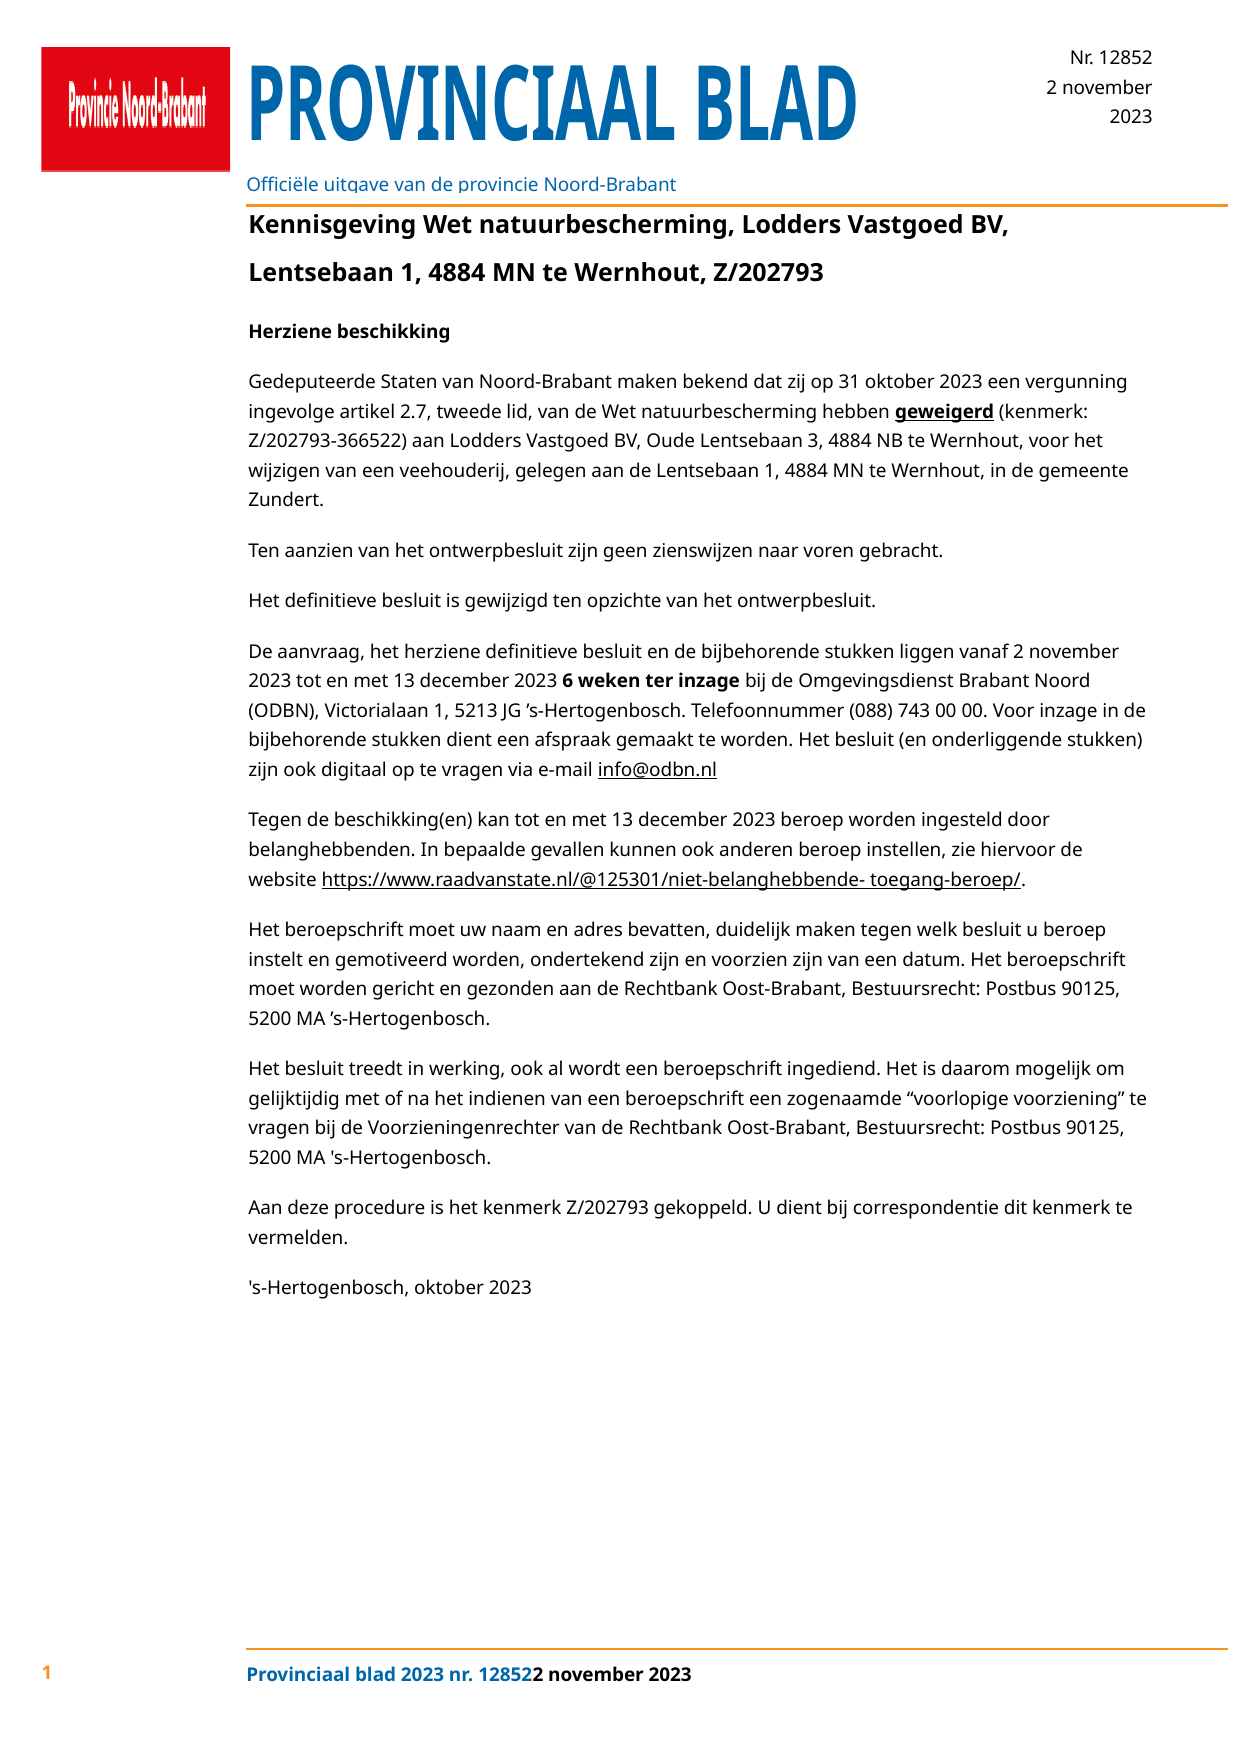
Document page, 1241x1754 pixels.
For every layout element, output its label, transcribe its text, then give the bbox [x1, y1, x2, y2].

text Kennisgeving Wet natuurbescherming, Lodders Vastgoed BV, Lentsebaan 1, 4884 MN te Wernhout, Z/202793 [248, 207, 1152, 288]
text Het beroepschrift moet uw naam en adres bevatten, duidelijk maken tegen welk besluit u beroep instelt en gemotiveerd worden, ondertekend zijn en voorzien zijn van een datum. Het beroepschrift moet worden gericht en gezonden aan de Rechtbank Oost-Brabant, Bestuursrecht: Postbus 90125, 5200 MA ’s-Hertogenbosch. [248, 916, 1152, 1031]
text Aan deze procedure is het kenmerk Z/202793 gekoppeld. U dient bij correspondentie dit kenmerk te vermelden. [248, 1194, 1152, 1250]
picture [41, 47, 231, 172]
text De aanvraag, het herziene definitieve besluit en de bijbehorende stukken liggen vanaf 2 november 2023 tot en met 13 december 2023 6 weken ter inzage bij de Omgevingsdienst Brabant Noord (ODBN), Victorialaan 1, 5213 JG ’s-Hertogenbosch. Telefoonnummer (088) 743 00 00. Voor inzage in de bijbehorende stukken dient een afspraak gemaakt te worden. Het besluit (en onderliggende stukken) zijn ook digitaal op te vragen via e-mail info@odbn.nl [248, 638, 1152, 782]
text Gedeputeerde Staten van Noord-Brabant maken bekend dat zij op 31 oktober 2023 een vergunning ingevolge artikel 2.7, tweede lid, van de Wet natuurbescherming hebben geweigerd (kenmerk: Z/202793-366522) aan Lodders Vastgoed BV, Oude Lentsebaan 3, 4884 NB te Wernhout, voor het wijzigen van een veehouderij, gelegen aan de Lentsebaan 1, 4884 MN te Wernhout, in de gemeente Zundert. [248, 368, 1152, 512]
text Het definitieve besluit is gewijzigd ten opzichte van het ontwerpbesluit. [248, 587, 1152, 613]
text Tegen de beschikking(en) kan tot en met 13 december 2023 beroep worden ingesteld door belanghebbenden. In bepaalde gevallen kunnen ook anderen beroep instellen, zie hiervoor de website https://www.raadvanstate.nl/@125301/niet-belanghebbende- toegang-beroep/. [248, 807, 1152, 892]
text Het besluit treedt in werking, ook al wordt een beroepschrift ingediend. Het is daarom mogelijk om gelijktijdig met of na het indienen van een beroepschrift een zogenaamde “voorlopige voorziening” te vragen bij de Voorzieningenrechter van de Rechtbank Oost-Brabant, Bestuursrecht: Postbus 90125, 5200 MA 's-Hertogenbosch. [248, 1055, 1152, 1170]
text Herziene beschikking [248, 318, 1152, 344]
text Ten aanzien van het ontwerpbesluit zijn geen zienswijzen naar voren gebracht. [248, 537, 1152, 563]
text 's-Hertogenbosch, oktober 2023 [248, 1274, 1152, 1300]
